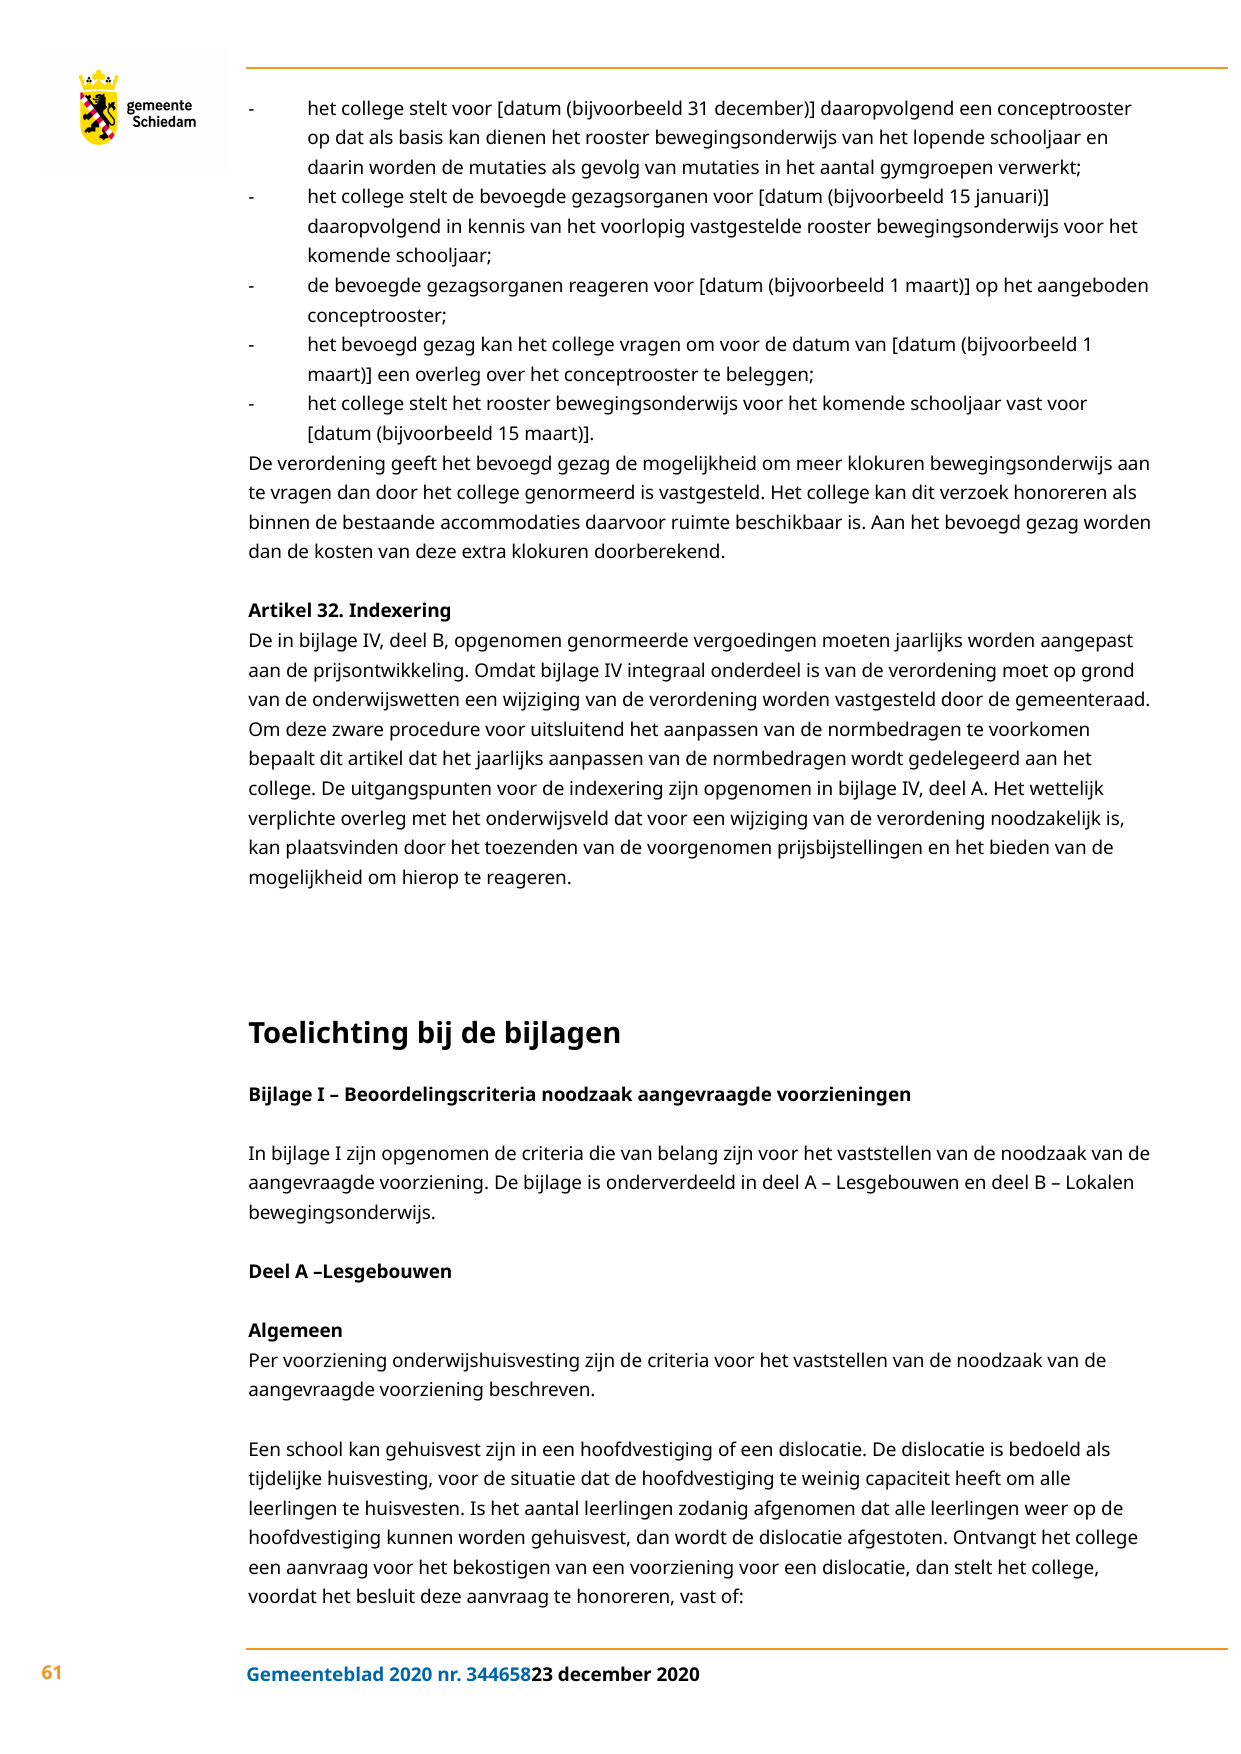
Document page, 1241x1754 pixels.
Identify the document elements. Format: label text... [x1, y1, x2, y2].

picture [41, 47, 231, 172]
list de bevoegde gezagsorganen reageren voor [datum (bijvoorbeeld 1 maart)] op het aangeboden conceptrooster; [248, 272, 1152, 328]
text Bijlage I – Beoordelingscriteria noodzaak aangevraagde voorzieningen [248, 1081, 1152, 1106]
text In bijlage I zijn opgenomen de criteria die van belang zijn voor het vaststellen van de noodzaak van de aangevraagde voorziening. De bijlage is onderverdeeld in deel A – Lesgebouwen en deel B – Lokalen bewegingsonderwijs. [248, 1140, 1152, 1225]
text Per voorziening onderwijshuisvesting zijn de criteria voor het vaststellen van de noodzaak van de aangevraagde voorziening beschreven. [248, 1347, 1152, 1402]
list het college stelt het rooster bewegingsonderwijs voor het komende schooljaar vast voor [datum (bijvoorbeeld 15 maart)]. [248, 391, 1152, 446]
list het bevoegd gezag kan het college vragen om voor de datum van [datum (bijvoorbeeld 1 maart)] een overleg over het conceptrooster te beleggen; [248, 331, 1152, 387]
text Toelichting bij de bijlagen [248, 1012, 1152, 1052]
text De verordening geeft het bevoegd gezag de mogelijkheid om meer klokuren bewegingsonderwijs aan te vragen dan door het college genormeerd is vastgesteld. Het college kan dit verzoek honoreren als binnen de bestaande accommodaties daarvoor ruimte beschikbaar is. Aan het bevoegd gezag worden dan de kosten van deze extra klokuren doorberekend. [248, 450, 1152, 564]
text Artikel 32. Indexering [248, 598, 1152, 623]
list het college stelt de bevoegde gezagsorganen voor [datum (bijvoorbeeld 15 januari)] daaropvolgend in kennis van het voorlopig vastgestelde rooster bewegingsonderwijs voor het komende schooljaar; [248, 183, 1152, 268]
list het college stelt voor [datum (bijvoorbeeld 31 december)] daaropvolgend een conceptrooster op dat als basis kan dienen het rooster bewegingsonderwijs van het lopende schooljaar en daarin worden de mutaties als gevolg van mutaties in het aantal gymgroepen verwerkt; [248, 95, 1152, 180]
text Een school kan gehuisvest zijn in een hoofdvestiging of een dislocatie. De dislocatie is bedoeld als tijdelijke huisvesting, voor de situatie dat de hoofdvestiging te weinig capaciteit heeft om alle leerlingen te huisvesten. Is het aantal leerlingen zodanig afgenomen dat alle leerlingen weer op de hoofdvestiging kunnen worden gehuisvest, dan wordt de dislocatie afgestoten. Ontvangt het college een aanvraag voor het bekostigen van een voorziening voor een dislocatie, dan stelt het college, voordat het besluit deze aanvraag te honoreren, vast of: [248, 1436, 1152, 1609]
text Algemeen [248, 1317, 1152, 1343]
text Deel A –Lesgebouwen [248, 1258, 1152, 1284]
text De in bijlage IV, deel B, opgenomen genormeerde vergoedingen moeten jaarlijks worden aangepast aan de prijsontwikkeling. Omdat bijlage IV integraal onderdeel is van de verordening moet op grond van de onderwijswetten een wijziging van de verordening worden vastgesteld door de gemeenteraad. Om deze zware procedure voor uitsluitend het aanpassen van de normbedragen te voorkomen bepaalt dit artikel dat het jaarlijks aanpassen van de normbedragen wordt gedelegeerd aan het college. De uitgangspunten voor de indexering zijn opgenomen in bijlage IV, deel A. Het wettelijk verplichte overleg met het onderwijsveld dat voor een wijziging van de verordening noodzakelijk is, kan plaatsvinden door het toezenden van de voorgenomen prijsbijstellingen en het bieden van de mogelijkheid om hierop te reageren. [248, 627, 1152, 890]
